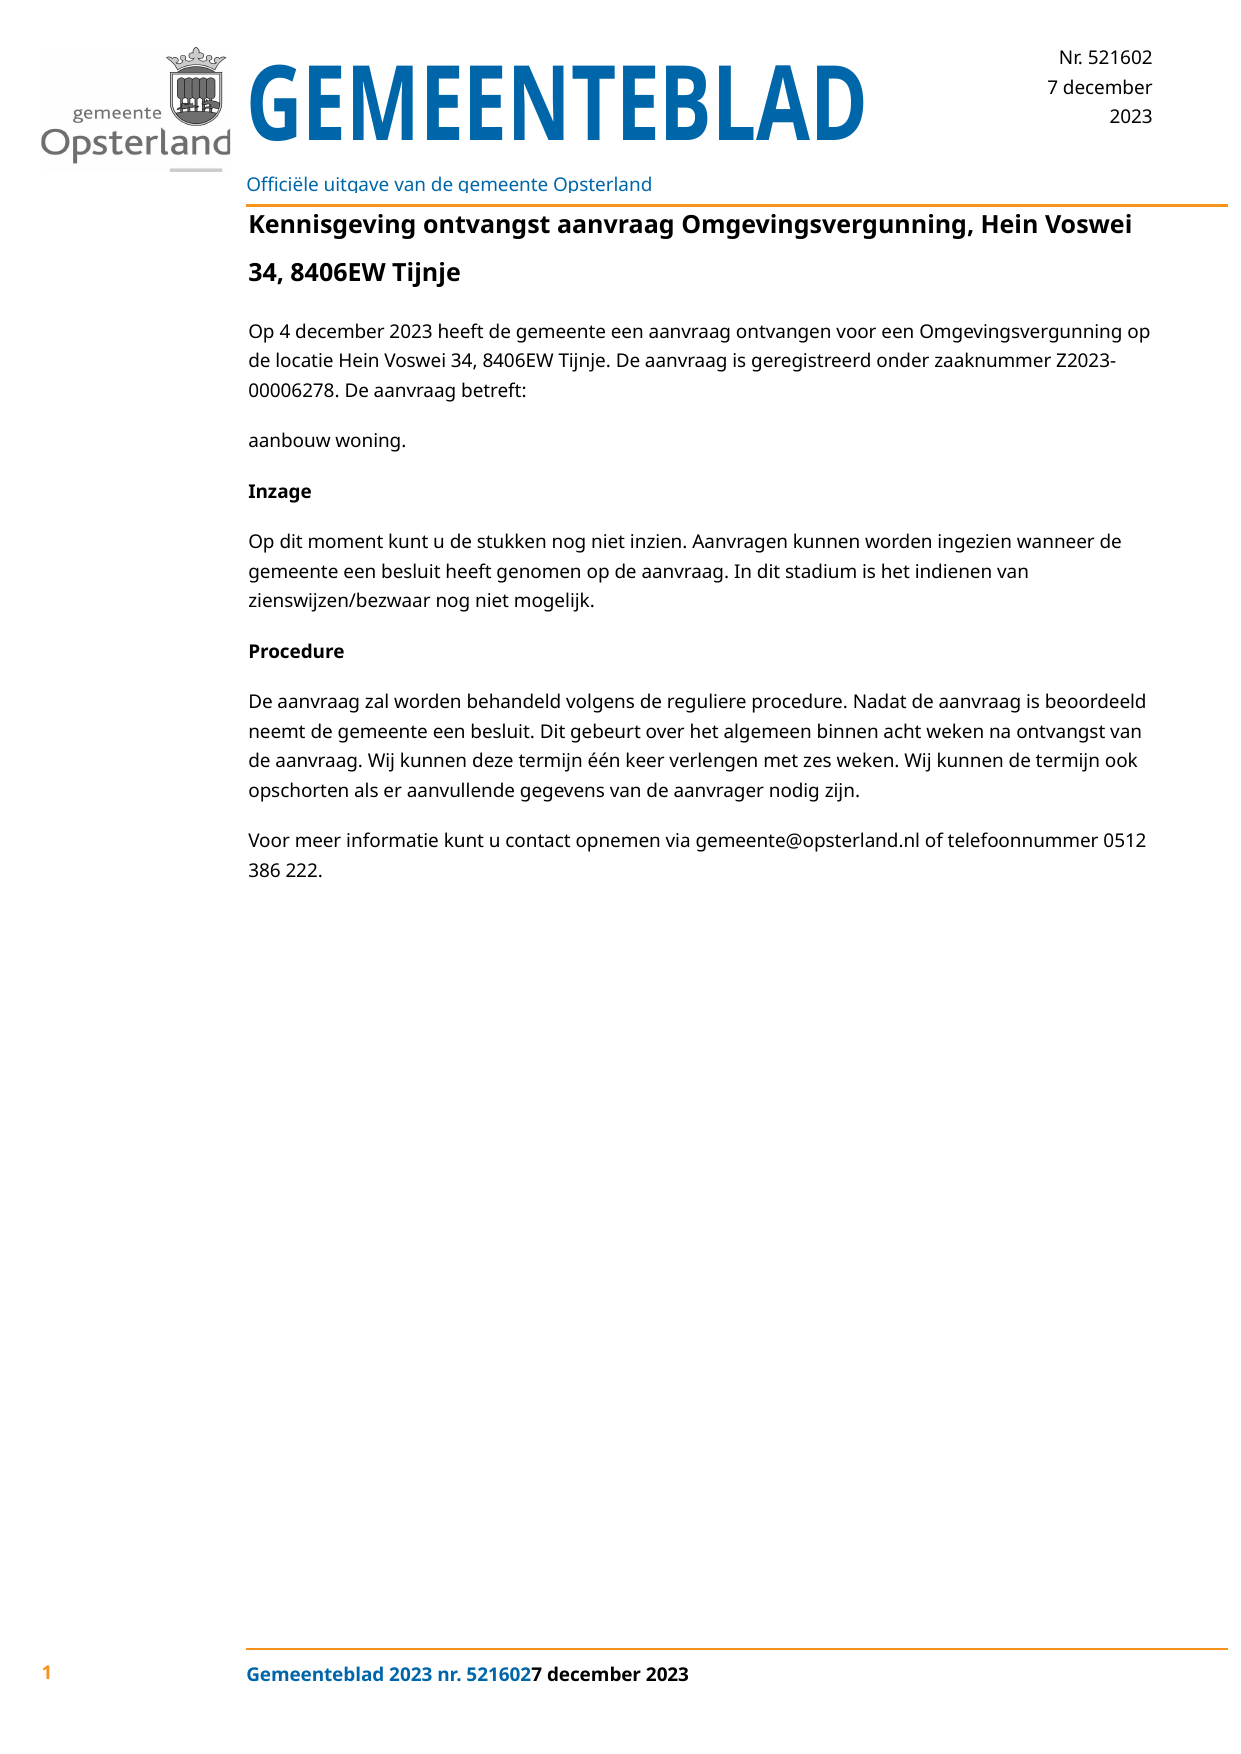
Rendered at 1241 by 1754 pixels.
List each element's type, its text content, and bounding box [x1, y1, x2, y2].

picture [41, 47, 231, 172]
text Op dit moment kunt u de stukken nog niet inzien. Aanvragen kunnen worden ingezien wanneer de gemeente een besluit heeft genomen op de aanvraag. In dit stadium is het indienen van zienswijzen/bezwaar nog niet mogelijk. [248, 528, 1152, 613]
text Inzage [248, 478, 1152, 504]
text De aanvraag zal worden behandeld volgens de reguliere procedure. Nadat de aanvraag is beoordeeld neemt de gemeente een besluit. Dit gebeurt over het algemeen binnen acht weken na ontvangst van de aanvraag. Wij kunnen deze termijn één keer verlengen met zes weken. Wij kunnen de termijn ook opschorten als er aanvullende gegevens van de aanvrager nodig zijn. [248, 688, 1152, 803]
text Kennisgeving ontvangst aanvraag Omgevingsvergunning, Hein Voswei 34, 8406EW Tijnje [248, 207, 1152, 288]
text Procedure [248, 638, 1152, 664]
text Op 4 december 2023 heeft de gemeente een aanvraag ontvangen voor een Omgevingsvergunning op de locatie Hein Voswei 34, 8406EW Tijnje. De aanvraag is geregistreerd onder zaaknummer Z2023-00006278. De aanvraag betreft: [248, 318, 1152, 403]
text aanbouw woning. [248, 427, 1152, 453]
text Voor meer informatie kunt u contact opnemen via gemeente@opsterland.nl of telefoonnummer 0512 386 222. [248, 827, 1152, 883]
